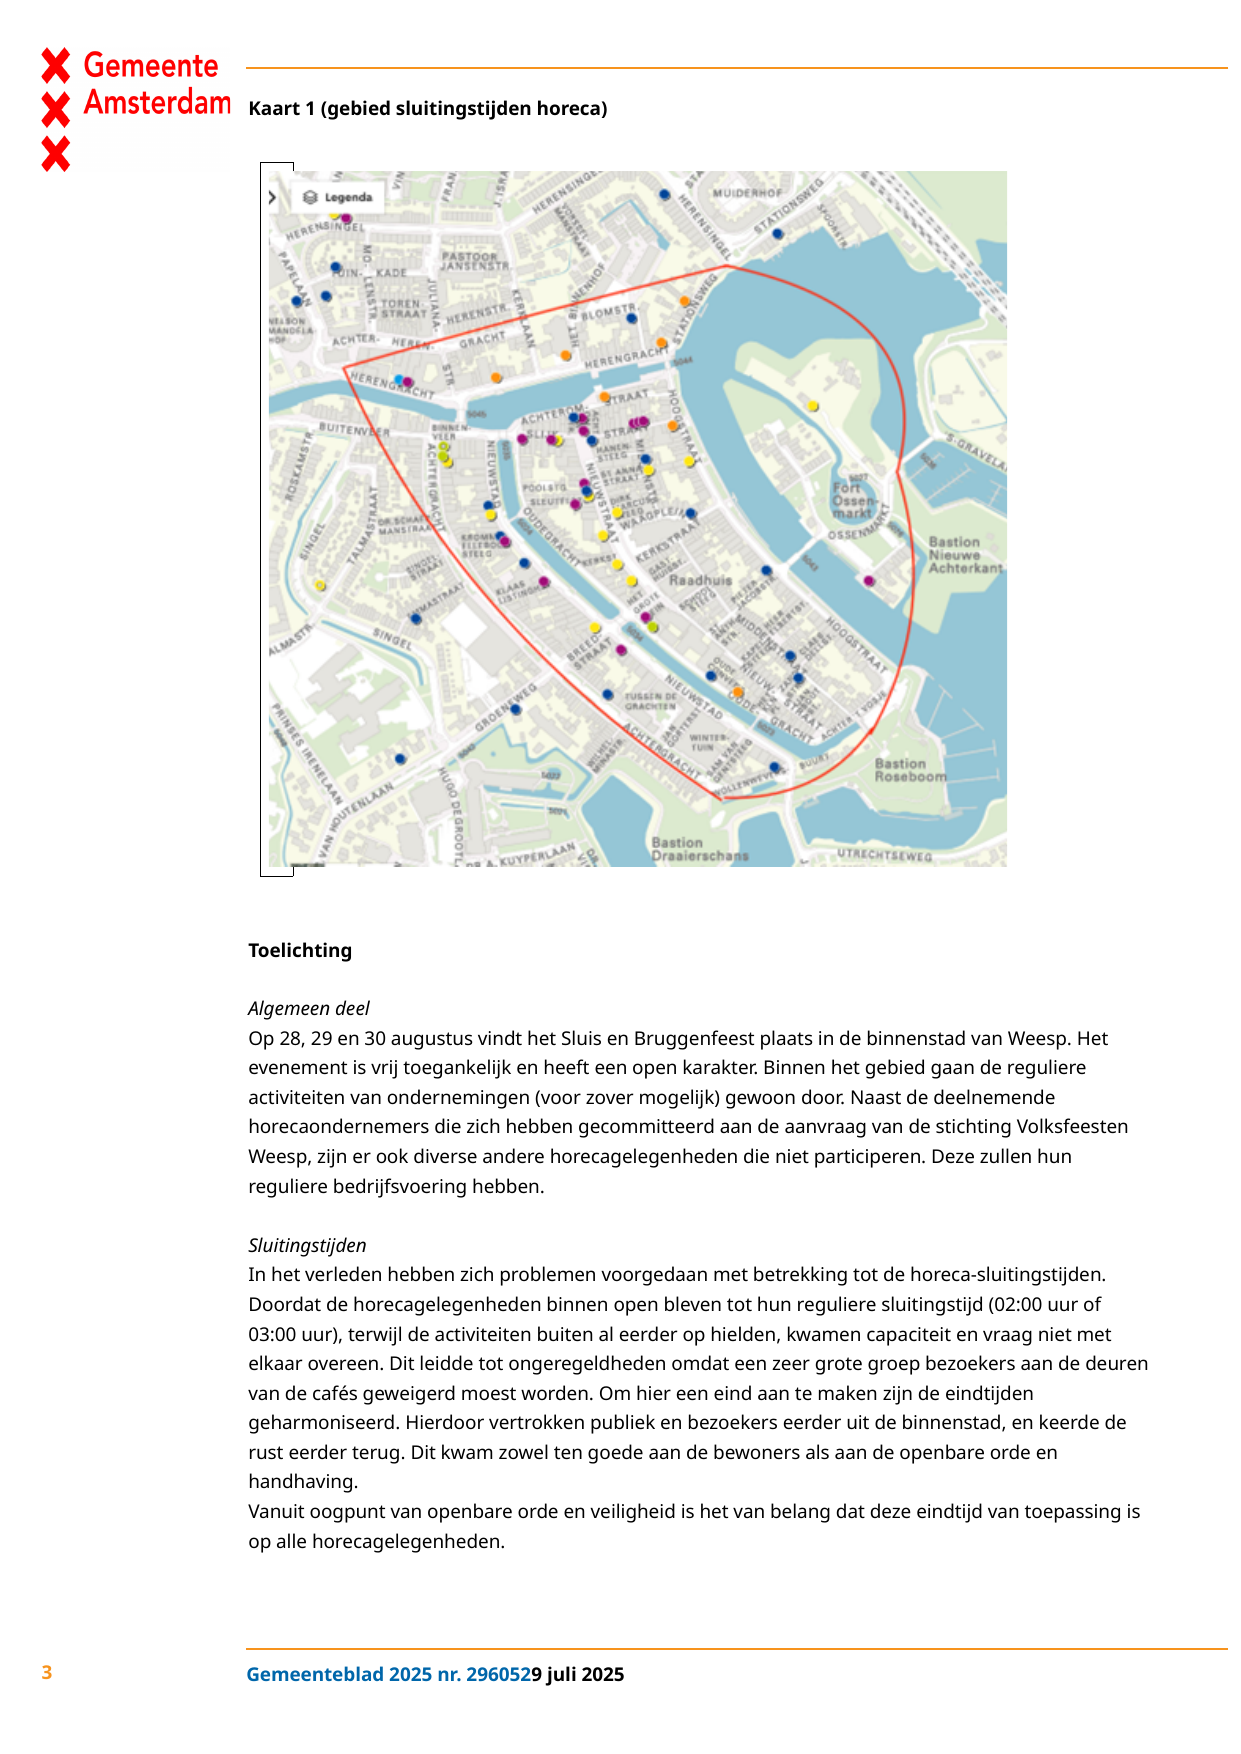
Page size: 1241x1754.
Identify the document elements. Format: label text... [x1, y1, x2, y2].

text Algemeen deel [248, 995, 1152, 1021]
text Sluitingstijden [248, 1232, 1152, 1258]
text In het verleden hebben zich problemen voorgedaan met betrekking tot de horeca-sluitingstijden. Doordat de horecagelegenheden binnen open bleven tot hun reguliere sluitingstijd (02:00 uur of 03:00 uur), terwijl de activiteiten buiten al eerder op hielden, kwamen capaciteit en vraag niet met elkaar overeen. Dit leidde tot ongeregeldheden omdat een zeer grote groep bezoekers aan de deuren van de cafés geweigerd moest worden. Om hier een eind aan te maken zijn de eindtijden geharmoniseerd. Hierdoor vertrokken publiek en bezoekers eerder uit de binnenstad, en keerde de rust eerder terug. Dit kwam zowel ten goede aan de bewoners als aan de openbare orde en handhaving. [248, 1262, 1152, 1494]
text Vanuit oogpunt van openbare orde en veiligheid is het van belang dat deze eindtijd van toepassing is op alle horecagelegenheden. [248, 1498, 1152, 1554]
picture [41, 47, 231, 172]
text Kaart 1 (gebied sluitingstijden horeca) [248, 95, 1152, 121]
text Op 28, 29 en 30 augustus vindt het Sluis en Bruggenfeest plaats in de binnenstad van Weesp. Het evenement is vrij toegankelijk en heeft een open karakter. Binnen het gebied gaan de reguliere activiteiten van ondernemingen (voor zover mogelijk) gewoon door. Naast de deelnemende horecaondernemers die zich hebben gecommitteerd aan de aanvraag van de stichting Volksfeesten Weesp, zijn er ook diverse andere horecagelegenheden die niet participeren. Deze zullen hun reguliere bedrijfsvoering hebben. [248, 1025, 1152, 1199]
picture [268, 171, 1008, 867]
text Toelichting [248, 927, 1152, 966]
